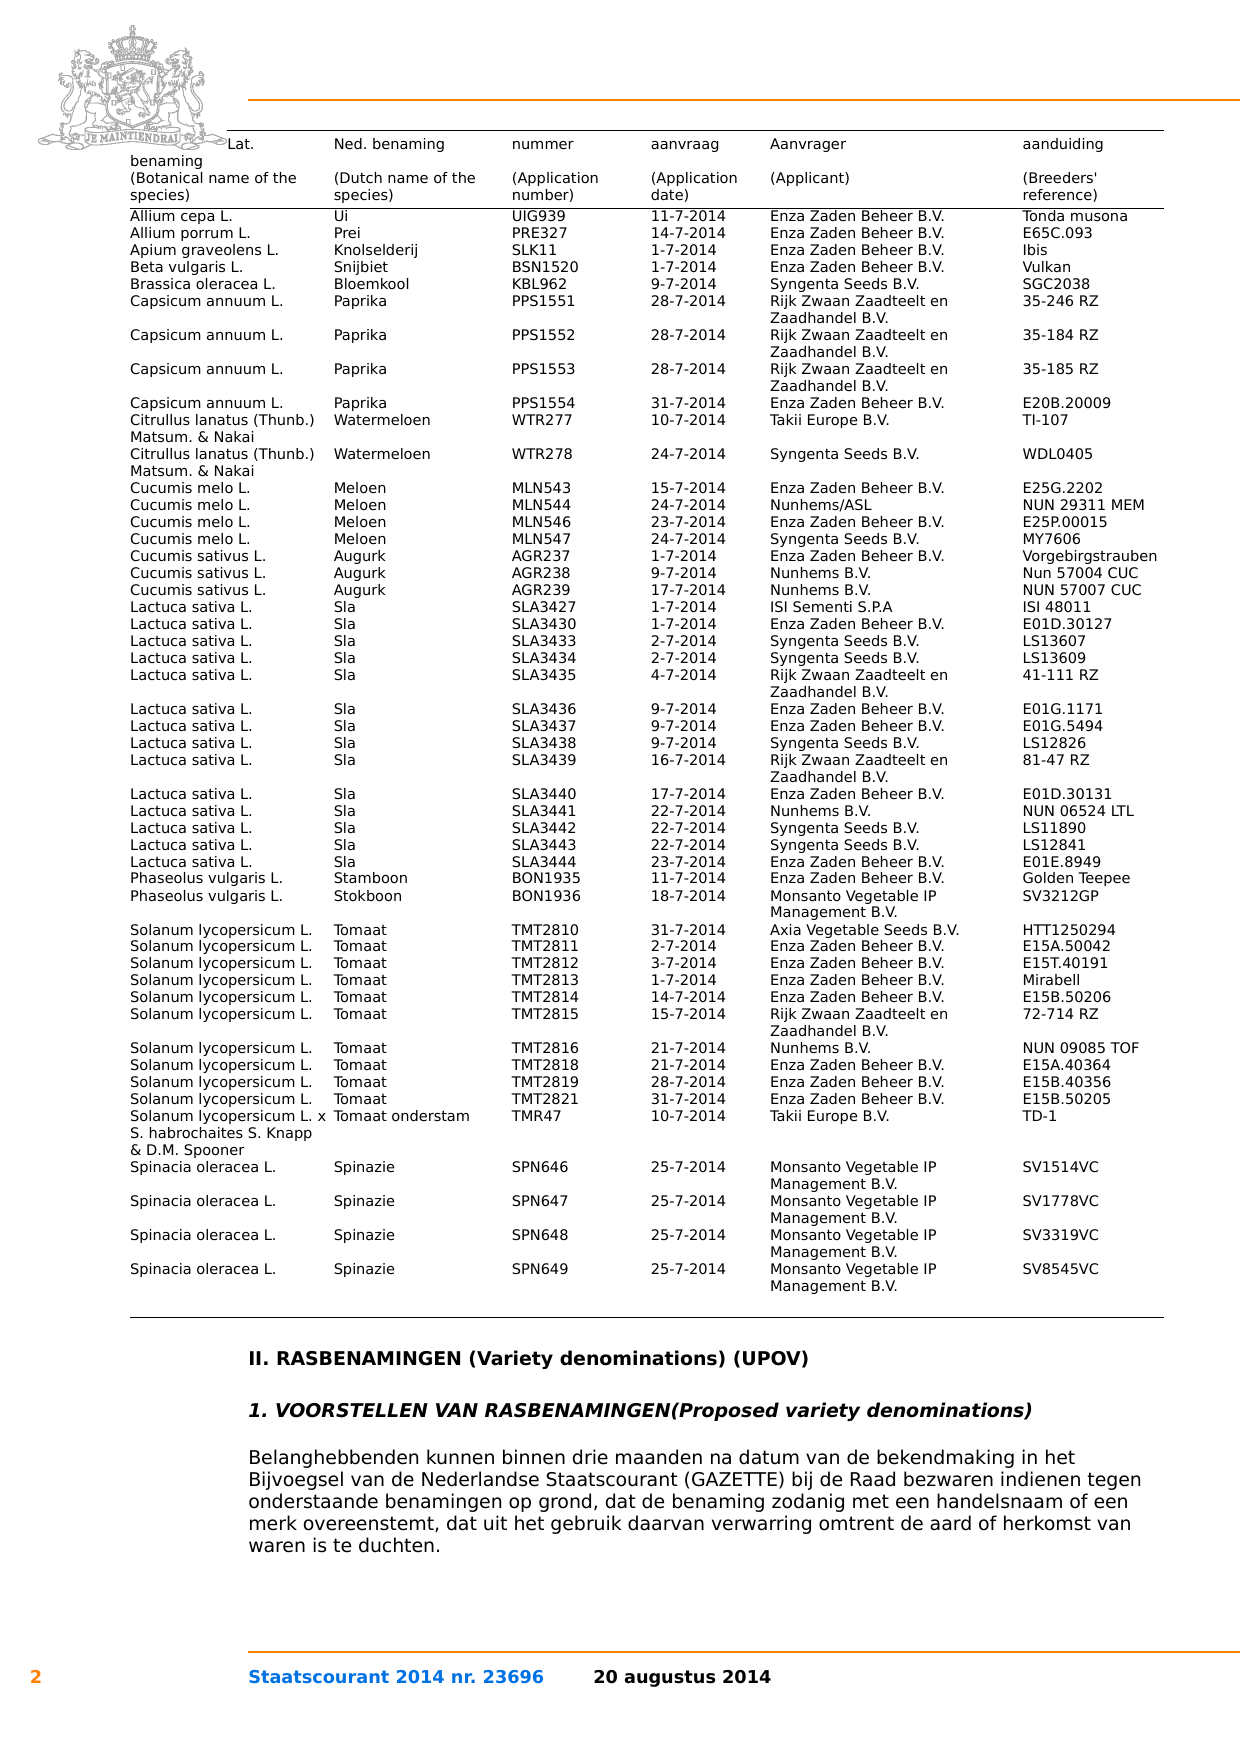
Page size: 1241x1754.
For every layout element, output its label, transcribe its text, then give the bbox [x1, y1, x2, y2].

table_cell Lactuca sativa L. [130, 803, 327, 819]
table_cell SPN648 [506, 1227, 644, 1261]
table_cell (Breeders' reference) [1017, 170, 1163, 208]
table_cell SPN646 [506, 1159, 644, 1193]
table_cell TMT2813 [506, 972, 644, 989]
table_cell 28-7-2014 [645, 327, 764, 361]
table_cell Rijk Zwaan Zaadteelt en Zaadhandel B.V. [764, 752, 1017, 786]
table_cell 22-7-2014 [645, 820, 764, 836]
table_cell 28-7-2014 [645, 293, 764, 327]
table_cell 41-111 RZ [1017, 667, 1163, 701]
table_cell Axia Vegetable Seeds B.V. [764, 921, 1017, 938]
table_cell Sla [328, 836, 506, 853]
table_cell E01D.30127 [1017, 616, 1163, 633]
table_cell 25-7-2014 [645, 1193, 764, 1227]
table_cell Monsanto Vegetable IP Management B.V. [764, 1193, 1017, 1227]
table_cell Sla [328, 718, 506, 734]
table_cell Phaseolus vulgaris L. [130, 870, 327, 887]
table_cell Spinacia oleracea L. [130, 1159, 327, 1193]
table_cell TMT2810 [506, 921, 644, 938]
table_cell 9-7-2014 [645, 276, 764, 293]
table_cell BON1935 [506, 870, 644, 887]
table_cell LS12826 [1017, 735, 1163, 752]
table_cell Takii Europe B.V. [764, 412, 1017, 446]
table_cell SLA3433 [506, 633, 644, 650]
table_cell 23-7-2014 [645, 854, 764, 870]
table_cell SPN647 [506, 1193, 644, 1227]
table_cell Nun 57004 CUC [1017, 565, 1163, 582]
table_cell Lactuca sativa L. [130, 820, 327, 836]
table_cell E25G.2202 [1017, 480, 1163, 497]
table_cell Stamboon [328, 870, 506, 887]
table_cell Enza Zaden Beheer B.V. [764, 395, 1017, 412]
table_header aanduiding [1017, 131, 1163, 169]
table_cell Solanum lycopersicum L. [130, 972, 327, 989]
table_cell 21-7-2014 [645, 1040, 764, 1057]
table_cell Paprika [328, 361, 506, 395]
table_cell Syngenta Seeds B.V. [764, 735, 1017, 752]
table_cell Enza Zaden Beheer B.V. [764, 225, 1017, 242]
table_cell 10-7-2014 [645, 1108, 764, 1159]
table_cell Tomaat [328, 1057, 506, 1074]
table_cell 9-7-2014 [645, 718, 764, 734]
table_cell MLN547 [506, 531, 644, 548]
table_cell MLN543 [506, 480, 644, 497]
table_cell Lactuca sativa L. [130, 854, 327, 870]
table_cell Stokboon [328, 888, 506, 921]
table_cell Watermeloen [328, 412, 506, 446]
table_cell 2-7-2014 [645, 633, 764, 650]
table_cell 4-7-2014 [645, 667, 764, 701]
table_cell 11-7-2014 [645, 209, 764, 225]
table_cell BSN1520 [506, 259, 644, 276]
table_cell 1-7-2014 [645, 548, 764, 565]
table_cell E01E.8949 [1017, 854, 1163, 870]
table_cell Solanum lycopersicum L. [130, 921, 327, 938]
table_cell 1-7-2014 [645, 242, 764, 259]
table_cell 14-7-2014 [645, 225, 764, 242]
table_cell Sla [328, 633, 506, 650]
table_cell Enza Zaden Beheer B.V. [764, 701, 1017, 718]
table_cell Enza Zaden Beheer B.V. [764, 242, 1017, 259]
table_header nummer [506, 131, 644, 169]
table_cell [130, 1295, 327, 1317]
table_cell SLK11 [506, 242, 644, 259]
table_cell TMT2816 [506, 1040, 644, 1057]
table_cell E25P.00015 [1017, 514, 1163, 531]
table_cell WTR277 [506, 412, 644, 446]
table_cell Monsanto Vegetable IP Management B.V. [764, 888, 1017, 921]
table_cell Solanum lycopersicum L. [130, 1057, 327, 1074]
table_cell NUN 06524 LTL [1017, 803, 1163, 819]
table_cell Lactuca sativa L. [130, 836, 327, 853]
table_cell 28-7-2014 [645, 1074, 764, 1091]
table_cell 1-7-2014 [645, 599, 764, 616]
table_cell Watermeloen [328, 446, 506, 480]
table_cell Lactuca sativa L. [130, 701, 327, 718]
table_cell PPS1551 [506, 293, 644, 327]
table_cell (Application date) [645, 170, 764, 208]
table_cell PRE327 [506, 225, 644, 242]
table_cell Tomaat [328, 1040, 506, 1057]
table_cell Syngenta Seeds B.V. [764, 820, 1017, 836]
table_cell Knolselderij [328, 242, 506, 259]
table_cell Syngenta Seeds B.V. [764, 633, 1017, 650]
table_cell NUN 09085 TOF [1017, 1040, 1163, 1057]
table_cell 22-7-2014 [645, 803, 764, 819]
table_cell UIG939 [506, 209, 644, 225]
table_cell E20B.20009 [1017, 395, 1163, 412]
table_cell TMT2814 [506, 989, 644, 1006]
text Belanghebbenden kunnen binnen drie maanden na datum van de bekendmaking in het Bijvoegsel van de Nederlandse Staatscourant (GAZETTE) bij de Raad bezwaren indienen tegen onderstaande benamingen op grond, dat de benaming zodanig met een handelsnaam of een merk overeenstemt, dat uit het gebruik daarvan verwarring omtrent de aard of herkomst van waren is te duchten. [248, 1447, 1163, 1556]
table_cell Meloen [328, 497, 506, 514]
table_cell TMT2821 [506, 1091, 644, 1108]
table_cell Lactuca sativa L. [130, 616, 327, 633]
table_header aanvraag [645, 131, 764, 169]
table_cell E15A.50042 [1017, 938, 1163, 955]
table_cell SV3319VC [1017, 1227, 1163, 1261]
table_cell 81-47 RZ [1017, 752, 1163, 786]
table_cell Enza Zaden Beheer B.V. [764, 616, 1017, 633]
table_header Lat. benaming [130, 131, 327, 169]
picture [38, 25, 227, 150]
table_cell Spinazie [328, 1159, 506, 1193]
table_cell Cucumis melo L. [130, 497, 327, 514]
table_cell TI-107 [1017, 412, 1163, 446]
table_cell SLA3444 [506, 854, 644, 870]
table_cell Tonda musona [1017, 209, 1163, 225]
table_cell Lactuca sativa L. [130, 786, 327, 802]
table_cell Enza Zaden Beheer B.V. [764, 514, 1017, 531]
table_cell KBL962 [506, 276, 644, 293]
table_cell 15-7-2014 [645, 480, 764, 497]
table_cell SLA3427 [506, 599, 644, 616]
table_cell Enza Zaden Beheer B.V. [764, 786, 1017, 802]
table_cell 16-7-2014 [645, 752, 764, 786]
table_cell Beta vulgaris L. [130, 259, 327, 276]
table_cell Enza Zaden Beheer B.V. [764, 972, 1017, 989]
table_cell Rijk Zwaan Zaadteelt en Zaadhandel B.V. [764, 293, 1017, 327]
table_cell PPS1554 [506, 395, 644, 412]
table_cell Syngenta Seeds B.V. [764, 650, 1017, 667]
table_cell Spinacia oleracea L. [130, 1261, 327, 1295]
table_cell Ibis [1017, 242, 1163, 259]
table_cell Enza Zaden Beheer B.V. [764, 718, 1017, 734]
table_cell (Applicant) [764, 170, 1017, 208]
table_cell TMT2818 [506, 1057, 644, 1074]
table_cell TMT2815 [506, 1006, 644, 1040]
table_cell SLA3439 [506, 752, 644, 786]
table_cell Sla [328, 735, 506, 752]
table_cell 3-7-2014 [645, 955, 764, 972]
table_cell Lactuca sativa L. [130, 599, 327, 616]
table_cell Capsicum annuum L. [130, 293, 327, 327]
table_cell 21-7-2014 [645, 1057, 764, 1074]
table_cell E65C.093 [1017, 225, 1163, 242]
table_cell Paprika [328, 327, 506, 361]
table_cell SLA3435 [506, 667, 644, 701]
table_cell Ui [328, 209, 506, 225]
table_cell AGR238 [506, 565, 644, 582]
table_cell Solanum lycopersicum L. [130, 955, 327, 972]
table_cell Tomaat [328, 921, 506, 938]
table_cell E15B.50206 [1017, 989, 1163, 1006]
table_cell 9-7-2014 [645, 701, 764, 718]
table_cell Tomaat [328, 955, 506, 972]
table_cell [506, 1295, 644, 1317]
table_cell 18-7-2014 [645, 888, 764, 921]
table_cell Solanum lycopersicum L. [130, 1040, 327, 1057]
table_cell Enza Zaden Beheer B.V. [764, 955, 1017, 972]
table_cell NUN 29311 MEM [1017, 497, 1163, 514]
table_cell SLA3442 [506, 820, 644, 836]
table_cell E15B.50205 [1017, 1091, 1163, 1108]
table_cell Solanum lycopersicum L. [130, 1091, 327, 1108]
table_cell PPS1552 [506, 327, 644, 361]
table_cell SV1778VC [1017, 1193, 1163, 1227]
table_cell SV8545VC [1017, 1261, 1163, 1295]
table_header Aanvrager [764, 131, 1017, 169]
table_cell Prei [328, 225, 506, 242]
table_cell Tomaat [328, 1091, 506, 1108]
table_cell Spinazie [328, 1193, 506, 1227]
table_cell 35-185 RZ [1017, 361, 1163, 395]
table_cell NUN 57007 CUC [1017, 582, 1163, 599]
table_cell Vulkan [1017, 259, 1163, 276]
table_cell 2-7-2014 [645, 938, 764, 955]
table_cell AGR239 [506, 582, 644, 599]
table_cell TMT2819 [506, 1074, 644, 1091]
table_cell Lactuca sativa L. [130, 633, 327, 650]
table_cell Spinacia oleracea L. [130, 1227, 327, 1261]
table_cell Sla [328, 803, 506, 819]
table_cell Phaseolus vulgaris L. [130, 888, 327, 921]
table_cell Capsicum annuum L. [130, 395, 327, 412]
table_cell E01G.5494 [1017, 718, 1163, 734]
table_cell Augurk [328, 582, 506, 599]
table_cell 35-246 RZ [1017, 293, 1163, 327]
subtitle 1. VOORSTELLEN VAN RASBENAMINGEN(Proposed variety denominations) [248, 1399, 1163, 1422]
table_cell Allium porrum L. [130, 225, 327, 242]
table_cell Golden Teepee [1017, 870, 1163, 887]
table_cell MY7606 [1017, 531, 1163, 548]
table_cell Syngenta Seeds B.V. [764, 276, 1017, 293]
table_cell 1-7-2014 [645, 616, 764, 633]
table_cell 9-7-2014 [645, 565, 764, 582]
table_cell [764, 1295, 1017, 1317]
table_cell 17-7-2014 [645, 582, 764, 599]
table_cell 15-7-2014 [645, 1006, 764, 1040]
table_cell ISI Sementi S.P.A [764, 599, 1017, 616]
table_cell [328, 1295, 506, 1317]
table_cell [645, 1295, 764, 1317]
table_cell Solanum lycopersicum L. [130, 1006, 327, 1040]
table_cell Enza Zaden Beheer B.V. [764, 870, 1017, 887]
table_cell MLN546 [506, 514, 644, 531]
table_cell MLN544 [506, 497, 644, 514]
table_cell SLA3443 [506, 836, 644, 853]
table_cell TMT2811 [506, 938, 644, 955]
table_cell Apium graveolens L. [130, 242, 327, 259]
table_cell Monsanto Vegetable IP Management B.V. [764, 1261, 1017, 1295]
table_cell Enza Zaden Beheer B.V. [764, 480, 1017, 497]
table_cell E15B.40356 [1017, 1074, 1163, 1091]
table_cell Nunhems/ASL [764, 497, 1017, 514]
table_cell 10-7-2014 [645, 412, 764, 446]
table_cell Sla [328, 701, 506, 718]
table_cell Rijk Zwaan Zaadteelt en Zaadhandel B.V. [764, 1006, 1017, 1040]
table_cell Sla [328, 854, 506, 870]
table_cell Tomaat [328, 938, 506, 955]
table_cell Sla [328, 752, 506, 786]
table_cell Meloen [328, 514, 506, 531]
table_cell BON1936 [506, 888, 644, 921]
table_cell E15T.40191 [1017, 955, 1163, 972]
table_cell Augurk [328, 565, 506, 582]
table_cell Brassica oleracea L. [130, 276, 327, 293]
table_cell Syngenta Seeds B.V. [764, 446, 1017, 480]
table_cell Tomaat [328, 1074, 506, 1091]
table_cell Cucumis sativus L. [130, 548, 327, 565]
subtitle II. RASBENAMINGEN (Variety denominations) (UPOV) [248, 1348, 1163, 1369]
table_cell Enza Zaden Beheer B.V. [764, 1091, 1017, 1108]
table_cell Syngenta Seeds B.V. [764, 836, 1017, 853]
table_cell SLA3430 [506, 616, 644, 633]
table_cell SLA3437 [506, 718, 644, 734]
table_cell Sla [328, 599, 506, 616]
table_cell Solanum lycopersicum L. x S. habrochaites S. Knapp & D.M. Spooner [130, 1108, 327, 1159]
table_cell Enza Zaden Beheer B.V. [764, 1057, 1017, 1074]
table_cell (Dutch name of the species) [328, 170, 506, 208]
table_cell Nunhems B.V. [764, 803, 1017, 819]
table_cell Tomaat [328, 1006, 506, 1040]
table_cell 24-7-2014 [645, 446, 764, 480]
table_cell Sla [328, 667, 506, 701]
table_cell 31-7-2014 [645, 395, 764, 412]
table_cell 2-7-2014 [645, 650, 764, 667]
table_cell Solanum lycopersicum L. [130, 989, 327, 1006]
table_cell 31-7-2014 [645, 1091, 764, 1108]
table_cell Lactuca sativa L. [130, 650, 327, 667]
table_cell Rijk Zwaan Zaadteelt en Zaadhandel B.V. [764, 667, 1017, 701]
table_cell TMR47 [506, 1108, 644, 1159]
table_cell 1-7-2014 [645, 259, 764, 276]
table_cell Enza Zaden Beheer B.V. [764, 989, 1017, 1006]
table_cell Nunhems B.V. [764, 565, 1017, 582]
table_cell TD-1 [1017, 1108, 1163, 1159]
table_cell Snijbiet [328, 259, 506, 276]
table_cell ISI 48011 [1017, 599, 1163, 616]
table_cell Syngenta Seeds B.V. [764, 531, 1017, 548]
table_cell LS12841 [1017, 836, 1163, 853]
table_cell SLA3438 [506, 735, 644, 752]
table_cell 24-7-2014 [645, 531, 764, 548]
table_cell LS13609 [1017, 650, 1163, 667]
table_cell Mirabell [1017, 972, 1163, 989]
table_cell Tomaat onderstam [328, 1108, 506, 1159]
table_header Ned. benaming [328, 131, 506, 169]
table_cell PPS1553 [506, 361, 644, 395]
table_cell SV1514VC [1017, 1159, 1163, 1193]
table_cell Cucumis melo L. [130, 514, 327, 531]
table_cell Spinacia oleracea L. [130, 1193, 327, 1227]
table_cell HTT1250294 [1017, 921, 1163, 938]
table_cell Nunhems B.V. [764, 1040, 1017, 1057]
table_cell Solanum lycopersicum L. [130, 938, 327, 955]
table_cell Takii Europe B.V. [764, 1108, 1017, 1159]
table_cell 72-714 RZ [1017, 1006, 1163, 1040]
table_cell 35-184 RZ [1017, 327, 1163, 361]
table_cell Paprika [328, 395, 506, 412]
table_cell SLA3434 [506, 650, 644, 667]
table_cell [1017, 1295, 1163, 1317]
table_cell SLA3441 [506, 803, 644, 819]
table_cell Enza Zaden Beheer B.V. [764, 209, 1017, 225]
table_cell Tomaat [328, 972, 506, 989]
table_cell WTR278 [506, 446, 644, 480]
table_cell AGR237 [506, 548, 644, 565]
table_cell (Application number) [506, 170, 644, 208]
table_cell SLA3440 [506, 786, 644, 802]
table_cell Enza Zaden Beheer B.V. [764, 938, 1017, 955]
table_cell 11-7-2014 [645, 870, 764, 887]
table_cell 17-7-2014 [645, 786, 764, 802]
table_cell Tomaat [328, 989, 506, 1006]
table_cell Meloen [328, 480, 506, 497]
table_cell Citrullus lanatus (Thunb.) Matsum. & Nakai [130, 446, 327, 480]
table_cell 24-7-2014 [645, 497, 764, 514]
table_cell Sla [328, 820, 506, 836]
table_cell 25-7-2014 [645, 1261, 764, 1295]
table_cell (Botanical name of the species) [130, 170, 327, 208]
table_cell Cucumis melo L. [130, 480, 327, 497]
table_cell 9-7-2014 [645, 735, 764, 752]
table_cell E01G.1171 [1017, 701, 1163, 718]
table_cell Solanum lycopersicum L. [130, 1074, 327, 1091]
table_cell Lactuca sativa L. [130, 718, 327, 734]
table_cell Cucumis sativus L. [130, 565, 327, 582]
table_cell TMT2812 [506, 955, 644, 972]
table_cell Lactuca sativa L. [130, 752, 327, 786]
table_cell Sla [328, 616, 506, 633]
table_cell E01D.30131 [1017, 786, 1163, 802]
table_cell 25-7-2014 [645, 1159, 764, 1193]
table_cell Sla [328, 786, 506, 802]
table_cell Capsicum annuum L. [130, 361, 327, 395]
table_cell Citrullus lanatus (Thunb.) Matsum. & Nakai [130, 412, 327, 446]
table_cell LS11890 [1017, 820, 1163, 836]
table_cell Lactuca sativa L. [130, 735, 327, 752]
table_cell 23-7-2014 [645, 514, 764, 531]
table_cell Lactuca sativa L. [130, 667, 327, 701]
table_cell Bloemkool [328, 276, 506, 293]
table_cell Cucumis sativus L. [130, 582, 327, 599]
table_cell Enza Zaden Beheer B.V. [764, 854, 1017, 870]
table_cell 22-7-2014 [645, 836, 764, 853]
table_cell SV3212GP [1017, 888, 1163, 921]
table_cell Paprika [328, 293, 506, 327]
table_cell Nunhems B.V. [764, 582, 1017, 599]
table_cell WDL0405 [1017, 446, 1163, 480]
table_cell Rijk Zwaan Zaadteelt en Zaadhandel B.V. [764, 361, 1017, 395]
table_cell SPN649 [506, 1261, 644, 1295]
table_cell LS13607 [1017, 633, 1163, 650]
table_cell E15A.40364 [1017, 1057, 1163, 1074]
table_cell SGC2038 [1017, 276, 1163, 293]
table_cell Rijk Zwaan Zaadteelt en Zaadhandel B.V. [764, 327, 1017, 361]
table_cell 25-7-2014 [645, 1227, 764, 1261]
table_cell Allium cepa L. [130, 209, 327, 225]
table_cell Sla [328, 650, 506, 667]
table_cell 1-7-2014 [645, 972, 764, 989]
table_cell Cucumis melo L. [130, 531, 327, 548]
table_cell 14-7-2014 [645, 989, 764, 1006]
table_cell Enza Zaden Beheer B.V. [764, 259, 1017, 276]
table_cell Vorgebirgstrauben [1017, 548, 1163, 565]
table_cell 28-7-2014 [645, 361, 764, 395]
table_cell Capsicum annuum L. [130, 327, 327, 361]
table_cell Monsanto Vegetable IP Management B.V. [764, 1227, 1017, 1261]
table_cell Enza Zaden Beheer B.V. [764, 548, 1017, 565]
table_cell Meloen [328, 531, 506, 548]
table_cell 31-7-2014 [645, 921, 764, 938]
table_cell SLA3436 [506, 701, 644, 718]
table_cell Augurk [328, 548, 506, 565]
table_cell Monsanto Vegetable IP Management B.V. [764, 1159, 1017, 1193]
table_cell Enza Zaden Beheer B.V. [764, 1074, 1017, 1091]
table_cell Spinazie [328, 1227, 506, 1261]
table_cell Spinazie [328, 1261, 506, 1295]
